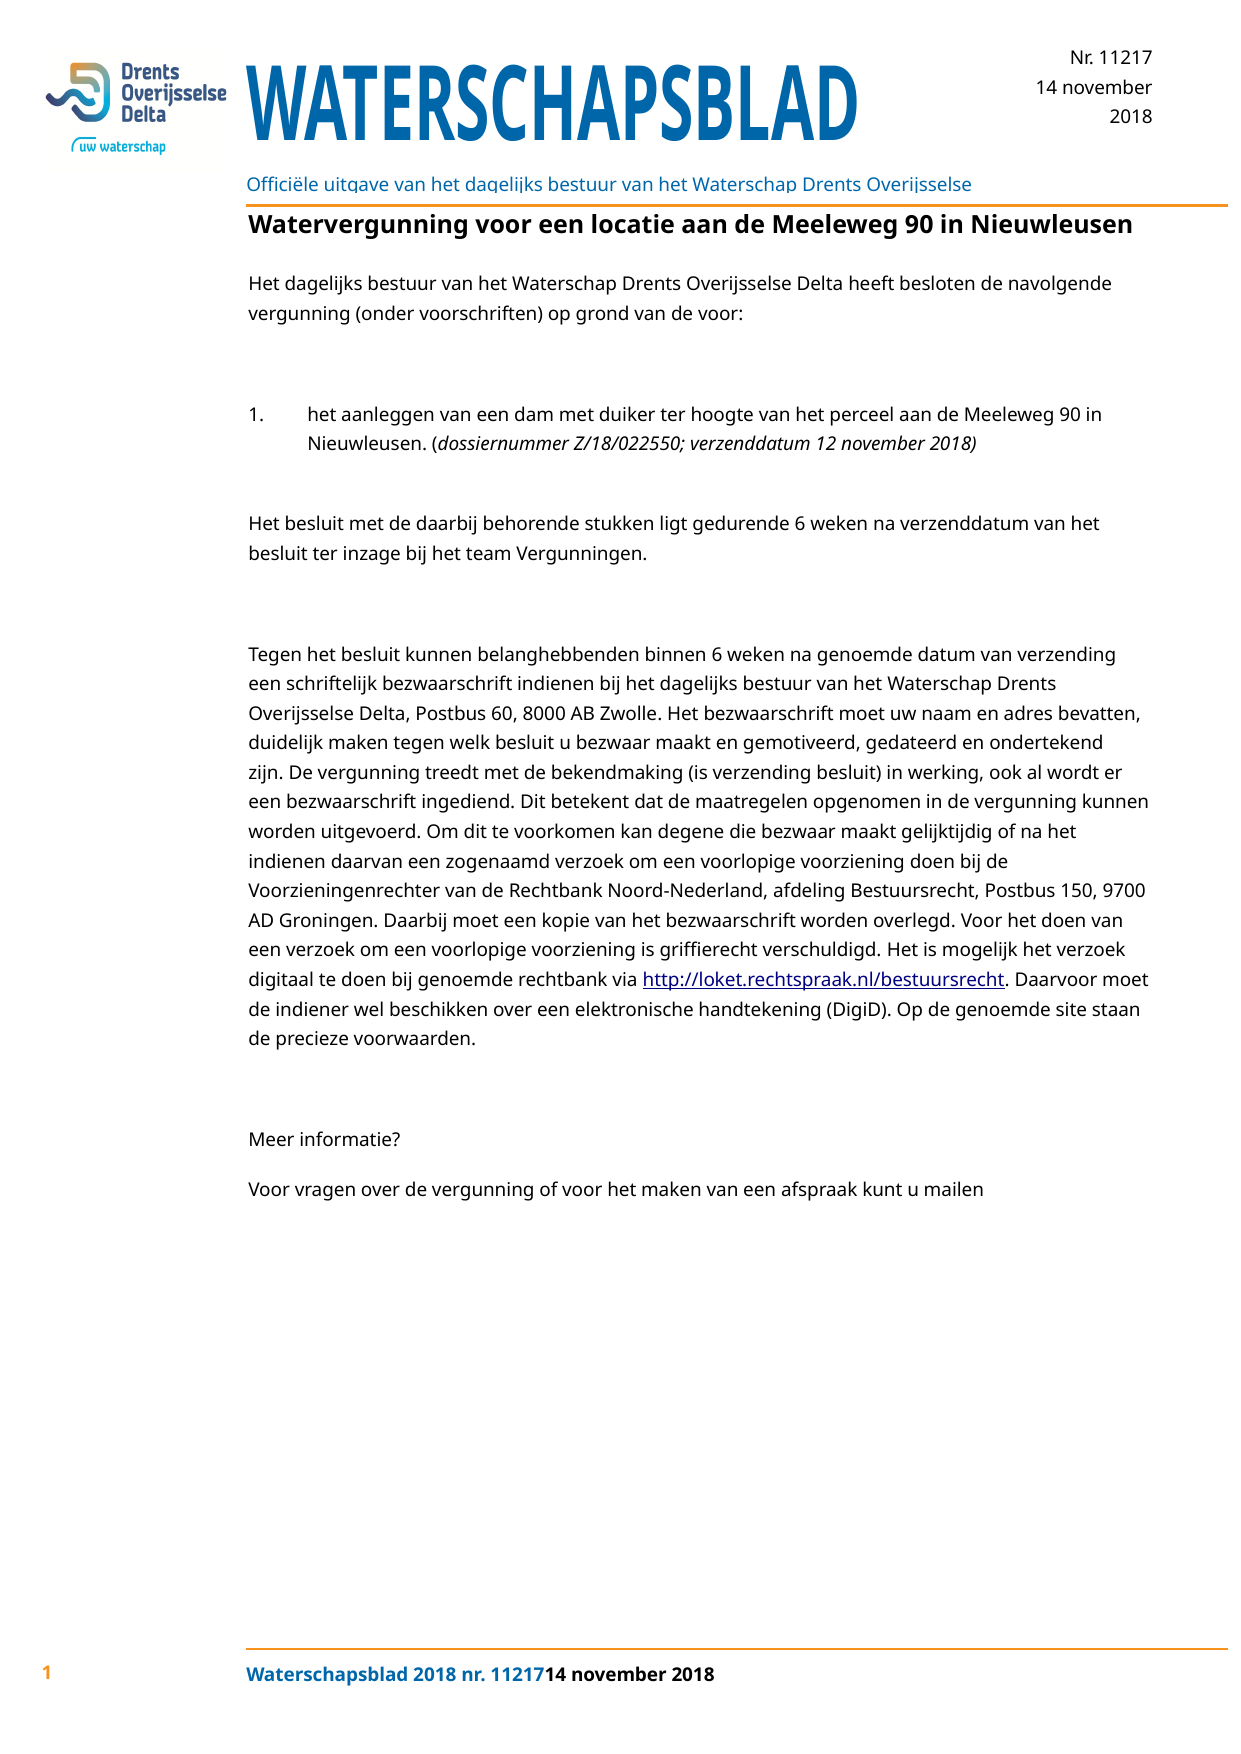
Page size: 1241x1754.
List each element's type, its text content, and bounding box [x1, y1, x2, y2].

list het aanleggen van een dam met duiker ter hoogte van het perceel aan de Meeleweg 90 in Nieuwleusen. (dossiernummer Z/18/022550; verzenddatum 12 november 2018) [248, 401, 1152, 456]
text Het dagelijks bestuur van het Waterschap Drents Overijsselse Delta heeft besloten de navolgende vergunning (onder voorschriften) op grond van de voor: [248, 270, 1152, 326]
text Het besluit met de daarbij behorende stukken ligt gedurende 6 weken na verzenddatum van het besluit ter inzage bij het team Vergunningen. [248, 510, 1152, 566]
text Watervergunning voor een locatie aan de Meeleweg 90 in Nieuwleusen [248, 207, 1152, 241]
text Voor vragen over de vergunning of voor het maken van een afspraak kunt u mailen [248, 1177, 1152, 1202]
text Meer informatie? [248, 1126, 1152, 1152]
text Tegen het besluit kunnen belanghebbenden binnen 6 weken na genoemde datum van verzending een schriftelijk bezwaarschrift indienen bij het dagelijks bestuur van het Waterschap Drents Overijsselse Delta, Postbus 60, 8000 AB Zwolle. Het bezwaarschrift moet uw naam en adres bevatten, duidelijk maken tegen welk besluit u bezwaar maakt en gemotiveerd, gedateerd en ondertekend zijn. De vergunning treedt met de bekendmaking (is verzending besluit) in werking, ook al wordt er een bezwaarschrift ingediend. Dit betekent dat de maatregelen opgenomen in de vergunning kunnen worden uitgevoerd. Om dit te voorkomen kan degene die bezwaar maakt gelijktijdig of na het indienen daarvan een zogenaamd verzoek om een voorlopige voorziening doen bij de Voorzieningenrechter van de Rechtbank Noord-Nederland, afdeling Bestuursrecht, Postbus 150, 9700 AD Groningen. Daarbij moet een kopie van het bezwaarschrift worden overlegd. Voor het doen van een verzoek om een voorlopige voorziening is griffierecht verschuldigd. Het is mogelijk het verzoek digitaal te doen bij genoemde rechtbank via http://loket.rechtspraak.nl/bestuursrecht. Daarvoor moet de indiener wel beschikken over een elektronische handtekening (DigiD). Op de genoemde site staan de precieze voorwaarden. [248, 641, 1152, 1051]
picture [41, 47, 231, 172]
